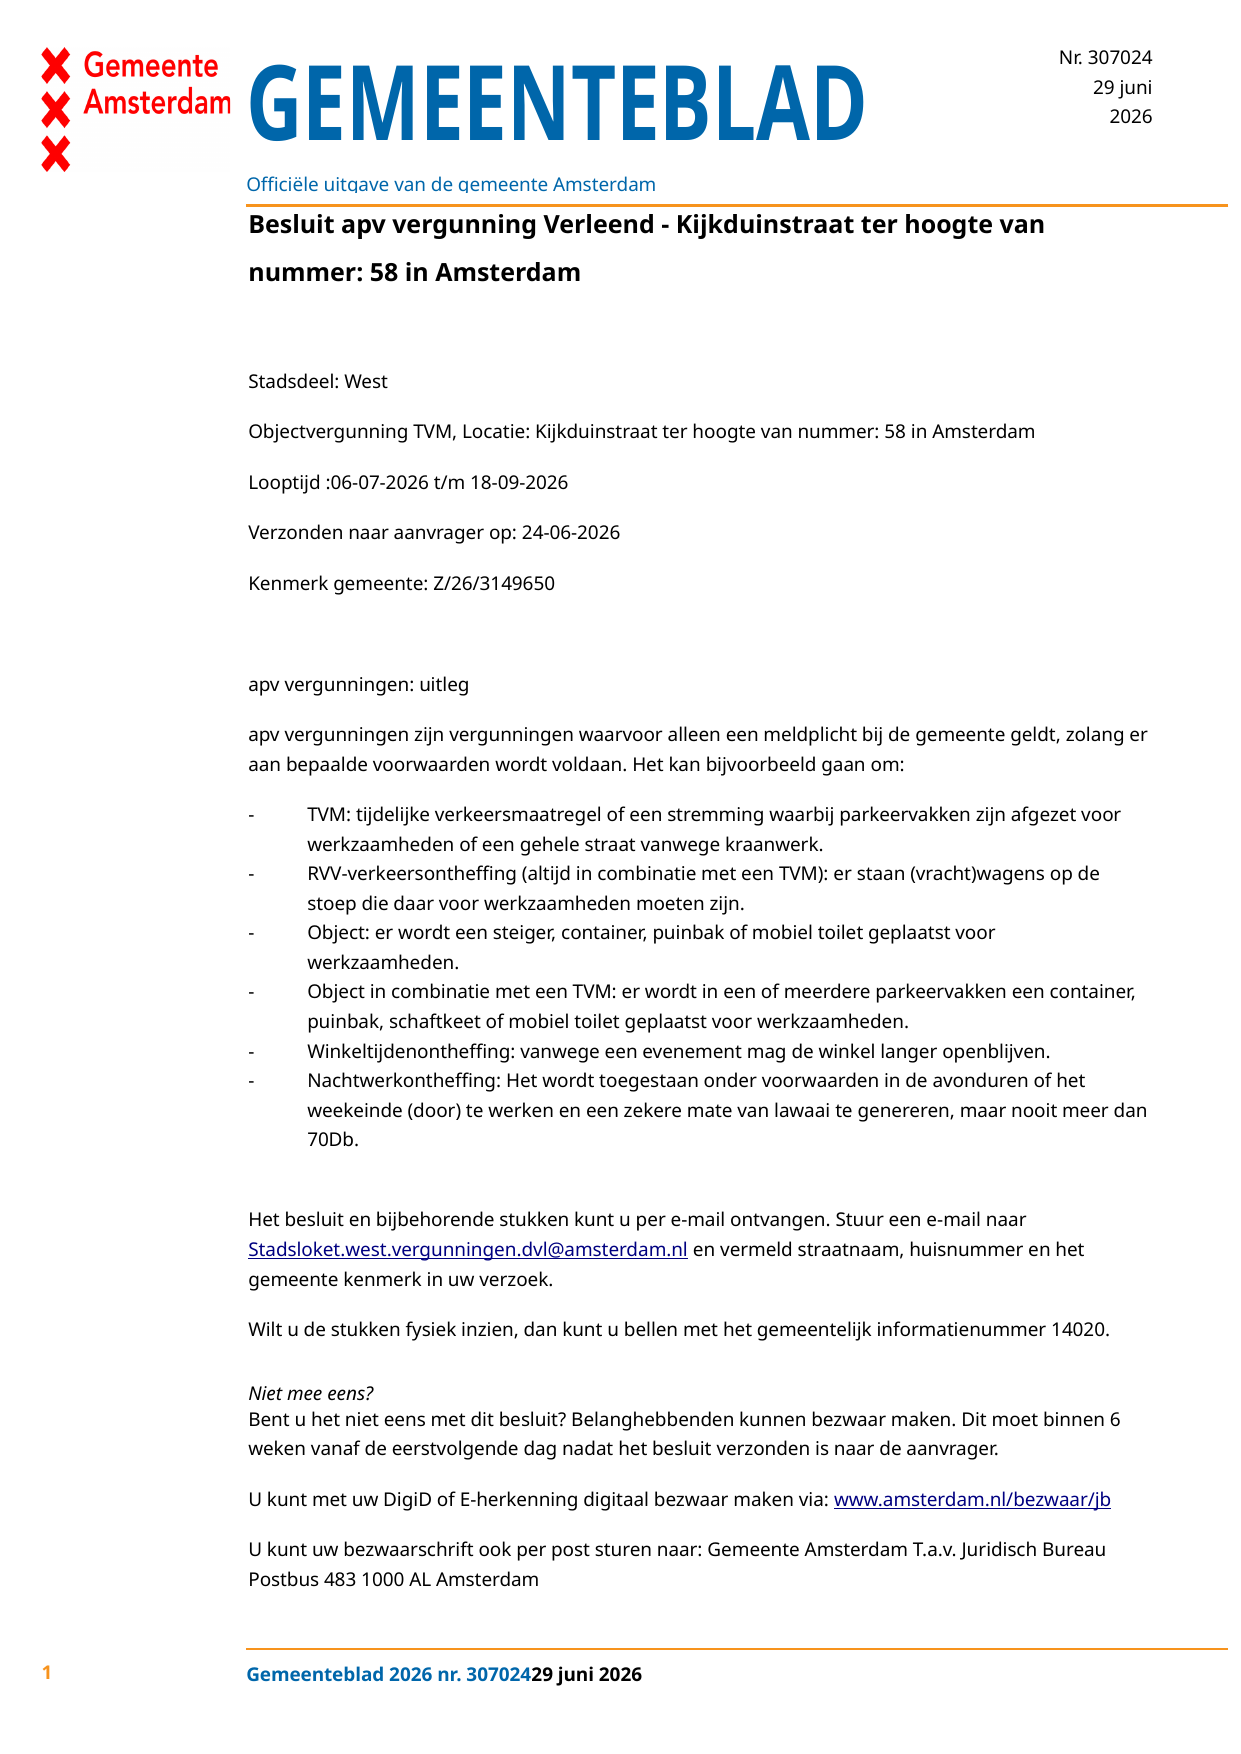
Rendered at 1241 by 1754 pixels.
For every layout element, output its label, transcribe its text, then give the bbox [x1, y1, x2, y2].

list Object: er wordt een steiger, container, puinbak of mobiel toilet geplaatst voor werkzaamheden. [248, 919, 1152, 975]
list Winkeltijdenontheffing: vanwege een evenement mag de winkel langer openblijven. [248, 1038, 1152, 1064]
text Kenmerk gemeente: Z/26/3149650 [248, 570, 1152, 596]
text Besluit apv vergunning Verleend - Kijkduinstraat ter hoogte van nummer: 58 in Amsterdam [248, 207, 1152, 288]
text Het besluit en bijbehorende stukken kunt u per e-mail ontvangen. Stuur een e-mail naar Stadsloket.west.vergunningen.dvl@amsterdam.nl en vermeld straatnaam, huisnummer en het gemeente kenmerk in uw verzoek. [248, 1207, 1152, 1292]
text Verzonden naar aanvrager op: 24-06-2026 [248, 519, 1152, 545]
list TVM: tijdelijke verkeersmaatregel of een stremming waarbij parkeervakken zijn afgezet voor werkzaamheden of een gehele straat vanwege kraanwerk. [248, 801, 1152, 857]
list RVV-verkeersontheffing (altijd in combinatie met een TVM): er staan (vracht)wagens op de stoep die daar voor werkzaamheden moeten zijn. [248, 860, 1152, 916]
text Bent u het niet eens met dit besluit? Belanghebbenden kunnen bezwaar maken. Dit moet binnen 6 weken vanaf de eerstvolgende dag nadat het besluit verzonden is naar de aanvrager. [248, 1406, 1152, 1461]
list Object in combinatie met een TVM: er wordt in een of meerdere parkeervakken een container, puinbak, schaftkeet of mobiel toilet geplaatst voor werkzaamheden. [248, 979, 1152, 1034]
text apv vergunningen zijn vergunningen waarvoor alleen een meldplicht bij de gemeente geldt, zolang er aan bepaalde voorwaarden wordt voldaan. Het kan bijvoorbeeld gaan om: [248, 721, 1152, 777]
text U kunt met uw DigiD of E-herkenning digitaal bezwaar maken via: www.amsterdam.nl/bezwaar/jb [248, 1486, 1152, 1512]
picture [41, 47, 231, 172]
text Niet mee eens? [248, 1380, 1152, 1406]
text Wilt u de stukken fysiek inzien, dan kunt u bellen met het gemeentelijk informatienummer 14020. [248, 1316, 1152, 1342]
text Looptijd :06-07-2026 t/m 18-09-2026 [248, 469, 1152, 495]
text Stadsdeel: West [248, 368, 1152, 394]
text U kunt uw bezwaarschrift ook per post sturen naar: Gemeente Amsterdam T.a.v. Juridisch Bureau Postbus 483 1000 AL Amsterdam [248, 1536, 1152, 1592]
list Nachtwerkontheffing: Het wordt toegestaan onder voorwaarden in de avonduren of het weekeinde (door) te werken en een zekere mate van lawaai te genereren, maar nooit meer dan 70Db. [248, 1067, 1152, 1152]
text apv vergunningen: uitleg [248, 671, 1152, 697]
text Objectvergunning TVM, Locatie: Kijkduinstraat ter hoogte van nummer: 58 in Amsterdam [248, 419, 1152, 444]
